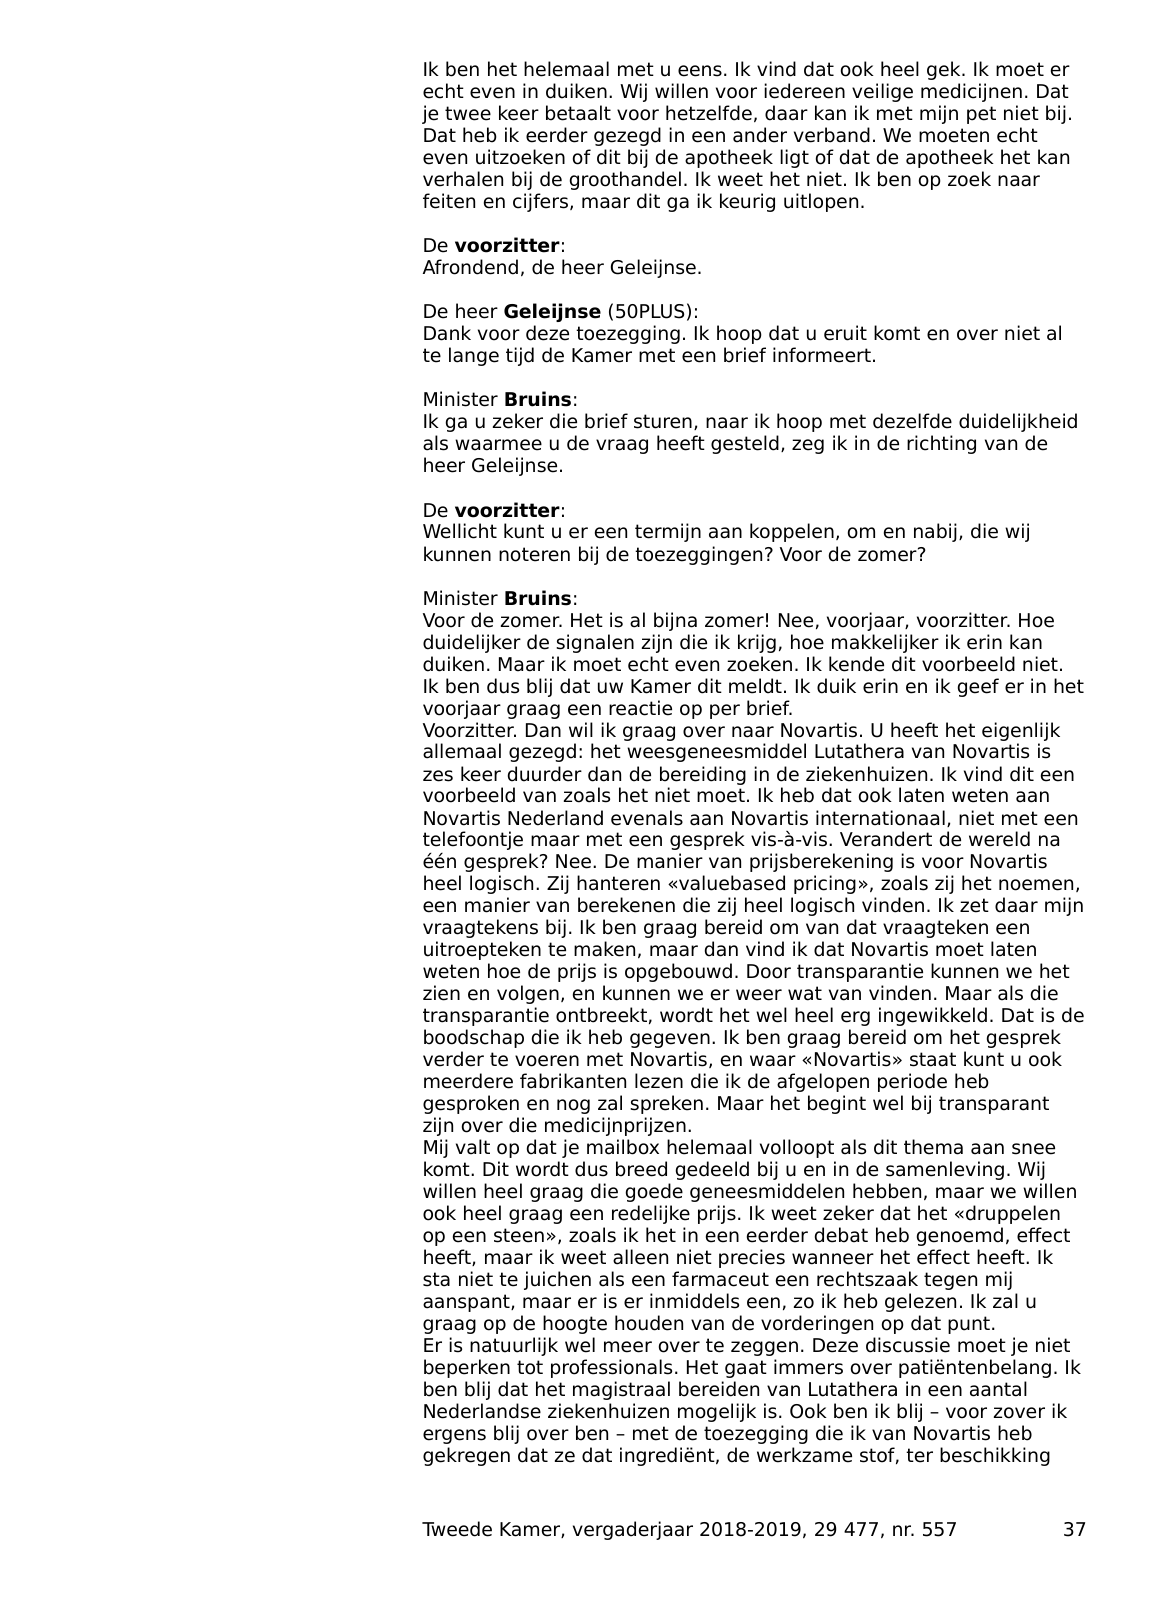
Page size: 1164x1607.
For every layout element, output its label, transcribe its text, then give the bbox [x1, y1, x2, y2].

text Afrondend, de heer Geleijnse. [422, 257, 1087, 279]
text Ik ga u zeker die brief sturen, naar ik hoop met dezelfde duidelijkheid als waarmee u de vraag heeft gesteld, zeg ik in de richting van de heer Geleijnse. [422, 411, 1087, 477]
text Wellicht kunt u er een termijn aan koppelen, om en nabij, die wij kunnen noteren bij de toezeggingen? Voor de zomer? [422, 521, 1087, 565]
text Dank voor deze toezegging. Ik hoop dat u eruit komt en over niet al te lange tijd de Kamer met een brief informeert. [422, 323, 1087, 367]
text Er is natuurlijk wel meer over te zeggen. Deze discussie moet je niet beperken tot professionals. Het gaat immers over patiëntenbelang. Ik ben blij dat het magistraal bereiden van Lutathera in een aantal Nederlandse ziekenhuizen mogelijk is. Ook ben ik blij – voor zover ik ergens blij over ben – met de toezegging die ik van Novartis heb gekregen dat ze dat ingrediënt, de werkzame stof, ter beschikking [422, 1335, 1087, 1467]
text De heer Geleijnse (50PLUS): [422, 301, 1087, 323]
text Mij valt op dat je mailbox helemaal volloopt als dit thema aan snee komt. Dit wordt dus breed gedeeld bij u en in de samenleving. Wij willen heel graag die goede geneesmiddelen hebben, maar we willen ook heel graag een redelijke prijs. Ik weet zeker dat het «druppelen op een steen», zoals ik het in een eerder debat heb genoemd, effect heeft, maar ik weet alleen niet precies wanneer het effect heeft. Ik sta niet te juichen als een farmaceut een rechtszaak tegen mij aanspant, maar er is er inmiddels een, zo ik heb gelezen. Ik zal u graag op de hoogte houden van de vorderingen op dat punt. [422, 1137, 1087, 1335]
text Minister Bruins: [422, 588, 1087, 609]
text Voorzitter. Dan wil ik graag over naar Novartis. U heeft het eigenlijk allemaal gezegd: het weesgeneesmiddel Lutathera van Novartis is zes keer duurder dan de bereiding in de ziekenhuizen. Ik vind dit een voorbeeld van zoals het niet moet. Ik heb dat ook laten weten aan Novartis Nederland evenals aan Novartis internationaal, niet met een telefoontje maar met een gesprek vis-à-vis. Verandert de wereld na één gesprek? Nee. De manier van prijsberekening is voor Novartis heel logisch. Zij hanteren «valuebased pricing», zoals zij het noemen, een manier van berekenen die zij heel logisch vinden. Ik zet daar mijn vraagtekens bij. Ik ben graag bereid om van dat vraagteken een uitroepteken te maken, maar dan vind ik dat Novartis moet laten weten hoe de prijs is opgebouwd. Door transparantie kunnen we het zien en volgen, en kunnen we er weer wat van vinden. Maar als die transparantie ontbreekt, wordt het wel heel erg ingewikkeld. Dat is de boodschap die ik heb gegeven. Ik ben graag bereid om het gesprek verder te voeren met Novartis, en waar «Novartis» staat kunt u ook meerdere fabrikanten lezen die ik de afgelopen periode heb gesproken en nog zal spreken. Maar het begint wel bij transparant zijn over die medicijnprijzen. [422, 719, 1087, 1137]
text De voorzitter: [422, 499, 1087, 521]
text De voorzitter: [422, 235, 1087, 257]
text Ik ben het helemaal met u eens. Ik vind dat ook heel gek. Ik moet er echt even in duiken. Wij willen voor iedereen veilige medicijnen. Dat je twee keer betaalt voor hetzelfde, daar kan ik met mijn pet niet bij. Dat heb ik eerder gezegd in een ander verband. We moeten echt even uitzoeken of dit bij de apotheek ligt of dat de apotheek het kan verhalen bij de groothandel. Ik weet het niet. Ik ben op zoek naar feiten en cijfers, maar dit ga ik keurig uitlopen. [422, 59, 1087, 213]
text Voor de zomer. Het is al bijna zomer! Nee, voorjaar, voorzitter. Hoe duidelijker de signalen zijn die ik krijg, hoe makkelijker ik erin kan duiken. Maar ik moet echt even zoeken. Ik kende dit voorbeeld niet. Ik ben dus blij dat uw Kamer dit meldt. Ik duik erin en ik geef er in het voorjaar graag een reactie op per brief. [422, 609, 1087, 719]
text Minister Bruins: [422, 389, 1087, 411]
